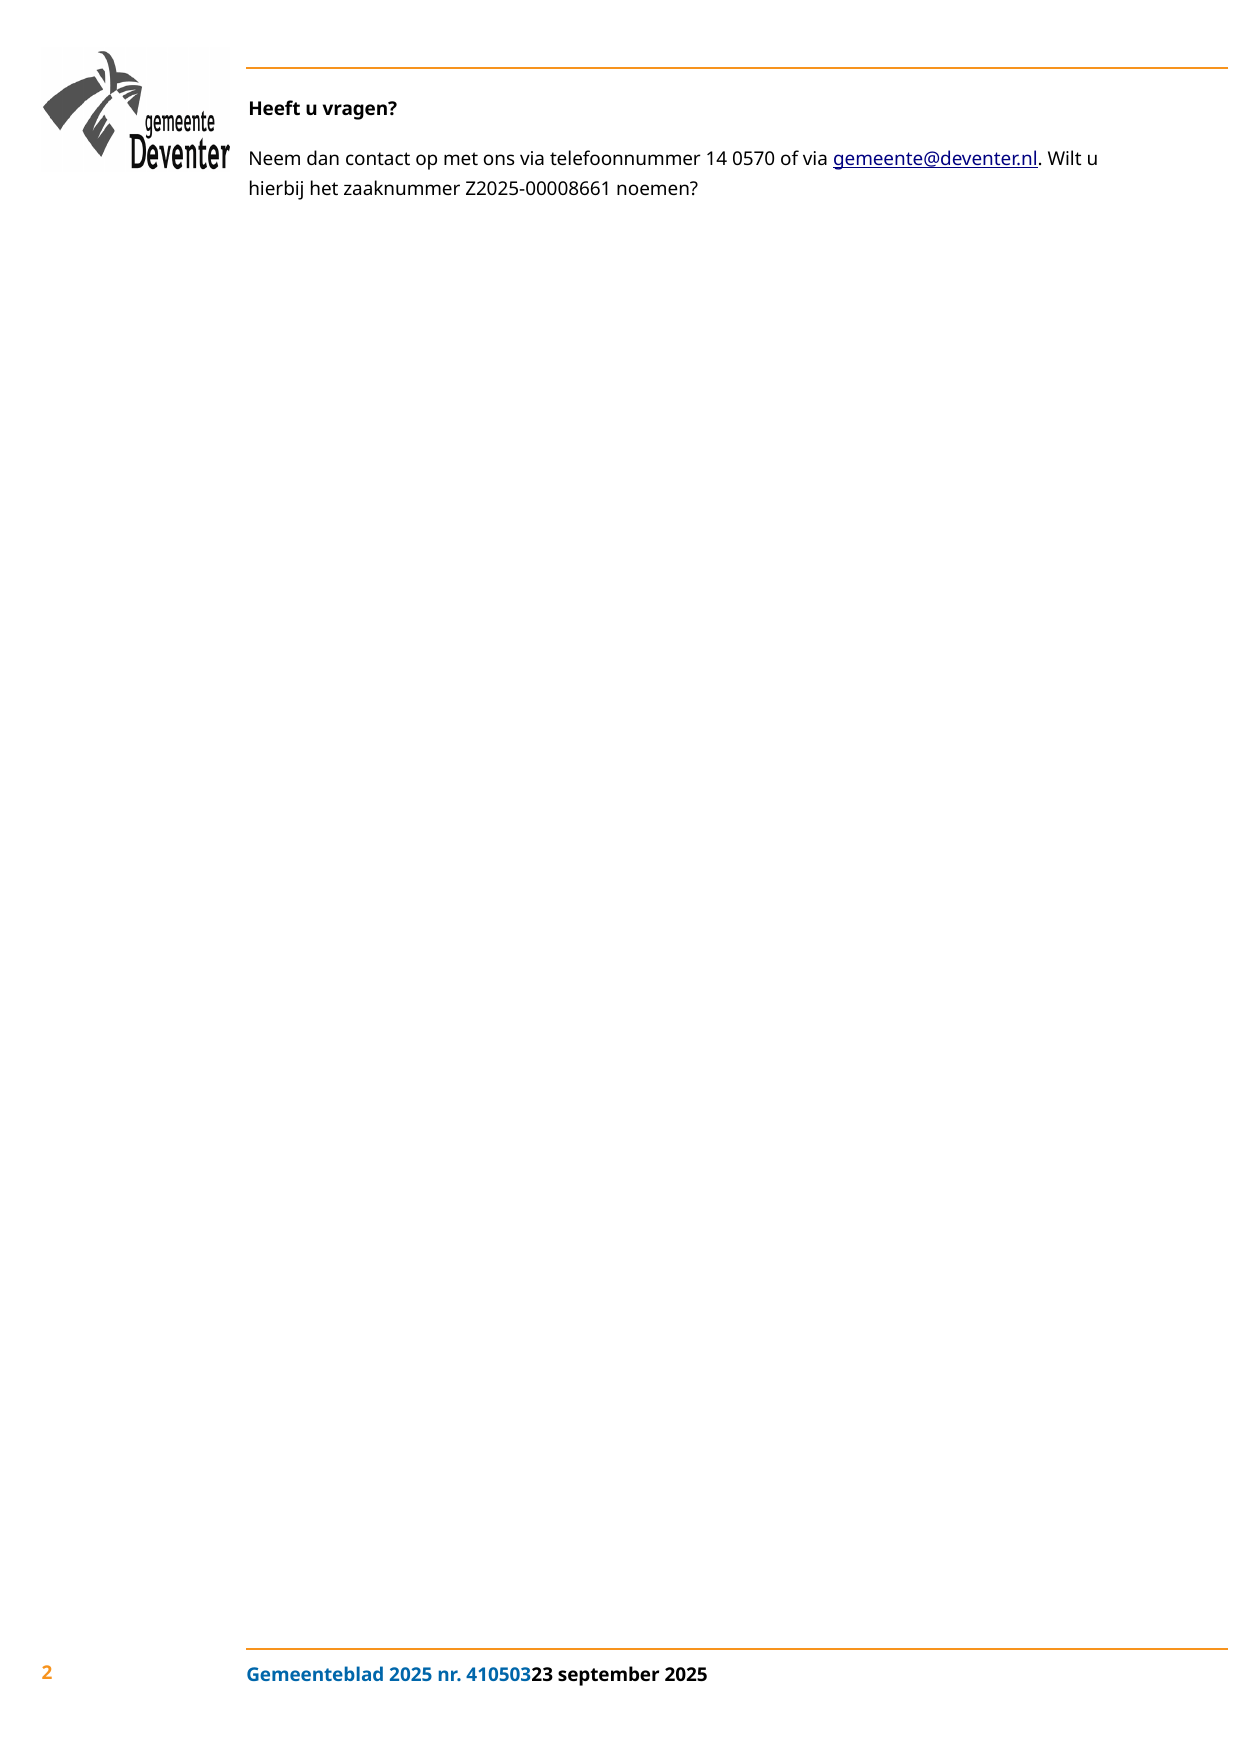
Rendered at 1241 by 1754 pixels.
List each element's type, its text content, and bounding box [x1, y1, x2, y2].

text Neem dan contact op met ons via telefoonnummer 14 0570 of via gemeente@deventer.nl. Wilt u hierbij het zaaknummer Z2025-00008661 noemen? [248, 145, 1152, 201]
picture [41, 47, 231, 172]
text Heeft u vragen? [248, 95, 1152, 121]
